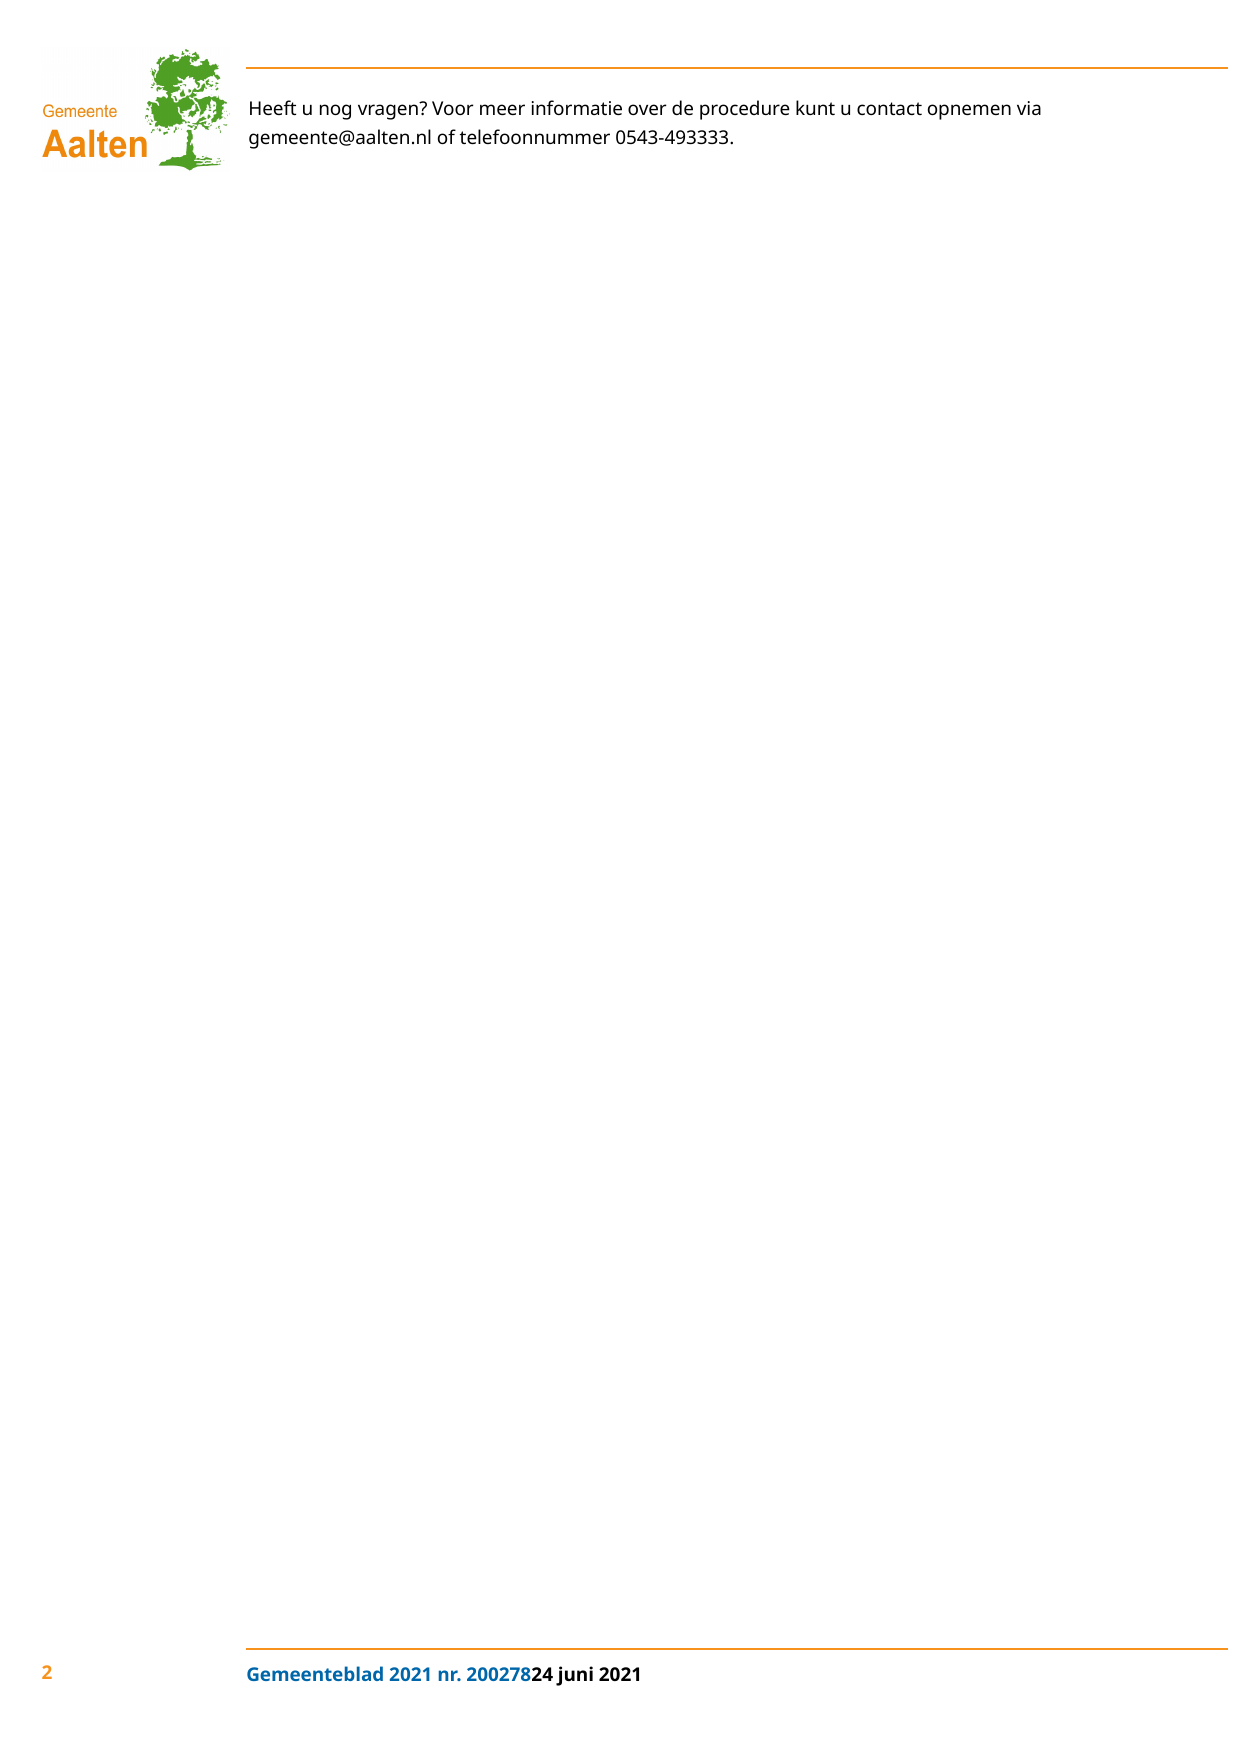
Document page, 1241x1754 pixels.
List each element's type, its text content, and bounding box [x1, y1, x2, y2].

text Heeft u nog vragen? Voor meer informatie over de procedure kunt u contact opnemen via gemeente@aalten.nl of telefoonnummer 0543-493333. [248, 95, 1152, 150]
picture [41, 47, 231, 172]
